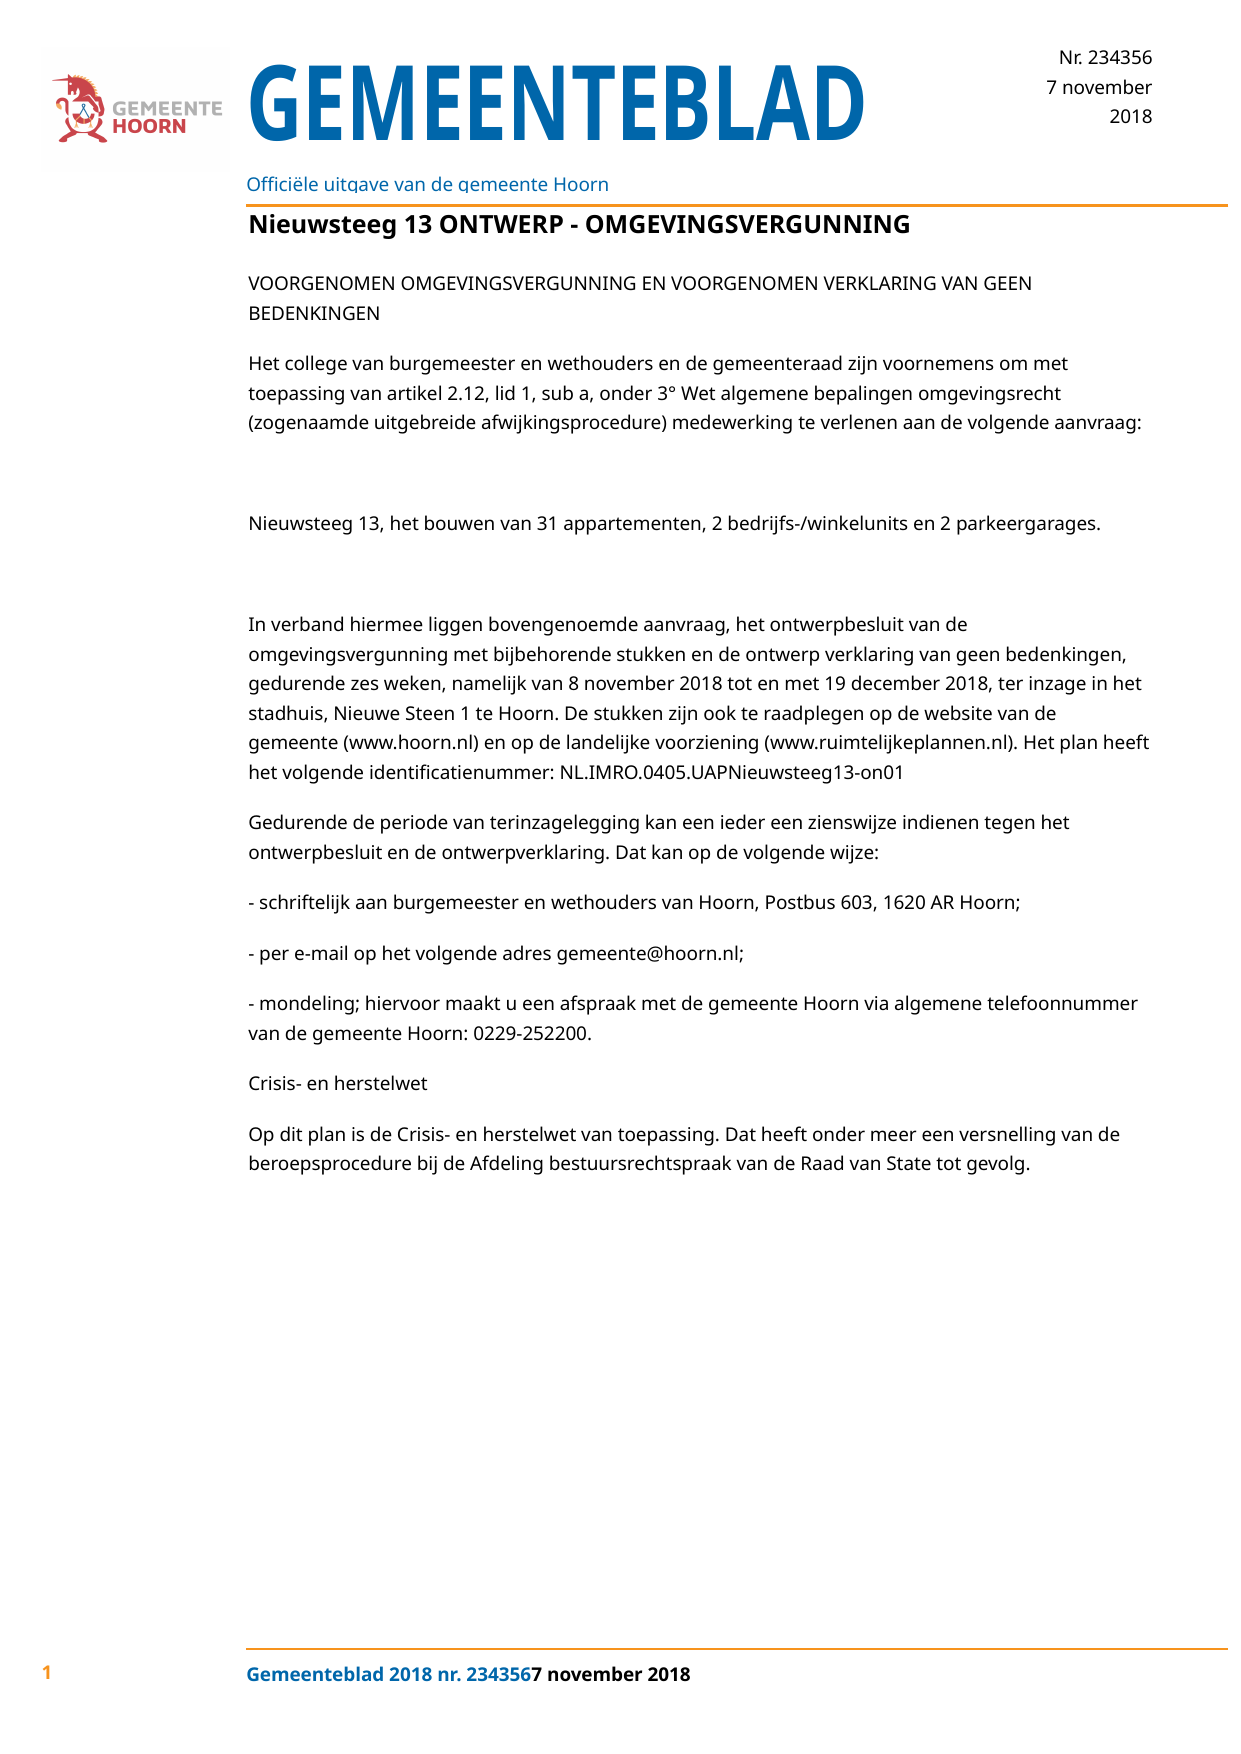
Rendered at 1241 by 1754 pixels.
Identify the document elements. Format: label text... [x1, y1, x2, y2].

text - schriftelijk aan burgemeester en wethouders van Hoorn, Postbus 603, 1620 AR Hoorn; [248, 889, 1152, 915]
text In verband hiermee liggen bovengenoemde aanvraag, het ontwerpbesluit van de omgevingsvergunning met bijbehorende stukken en de ontwerp verklaring van geen bedenkingen, gedurende zes weken, namelijk van 8 november 2018 tot en met 19 december 2018, ter inzage in het stadhuis, Nieuwe Steen 1 te Hoorn. De stukken zijn ook te raadplegen op de website van de gemeente (www.hoorn.nl) en op de landelijke voorziening (www.ruimtelijkeplannen.nl). Het plan heeft het volgende identificatienummer: NL.IMRO.0405.UAPNieuwsteeg13-on01 [248, 611, 1152, 785]
text Het college van burgemeester en wethouders en de gemeenteraad zijn voornemens om met toepassing van artikel 2.12, lid 1, sub a, onder 3° Wet algemene bepalingen omgevingsrecht (zogenaamde uitgebreide afwijkingsprocedure) medewerking te verlenen aan de volgende aanvraag: [248, 350, 1152, 435]
text Crisis- en herstelwet [248, 1070, 1152, 1096]
text Nieuwsteeg 13, het bouwen van 31 appartementen, 2 bedrijfs-/winkelunits en 2 parkeergarages. [248, 510, 1152, 536]
text - per e-mail op het volgende adres gemeente@hoorn.nl; [248, 940, 1152, 966]
text Gedurende de periode van terinzagelegging kan een ieder een zienswijze indienen tegen het ontwerpbesluit en de ontwerpverklaring. Dat kan op de volgende wijze: [248, 809, 1152, 865]
text Nieuwsteeg 13 ONTWERP - OMGEVINGSVERGUNNING [248, 207, 1152, 241]
text Op dit plan is de Crisis- en herstelwet van toepassing. Dat heeft onder meer een versnelling van de beroepsprocedure bij de Afdeling bestuursrechtspraak van de Raad van State tot gevolg. [248, 1121, 1152, 1176]
picture [41, 47, 231, 172]
text - mondeling; hiervoor maakt u een afspraak met de gemeente Hoorn via algemene telefoonnummer van de gemeente Hoorn: 0229-252200. [248, 990, 1152, 1046]
text VOORGENOMEN OMGEVINGSVERGUNNING EN VOORGENOMEN VERKLARING VAN GEEN BEDENKINGEN [248, 270, 1152, 326]
